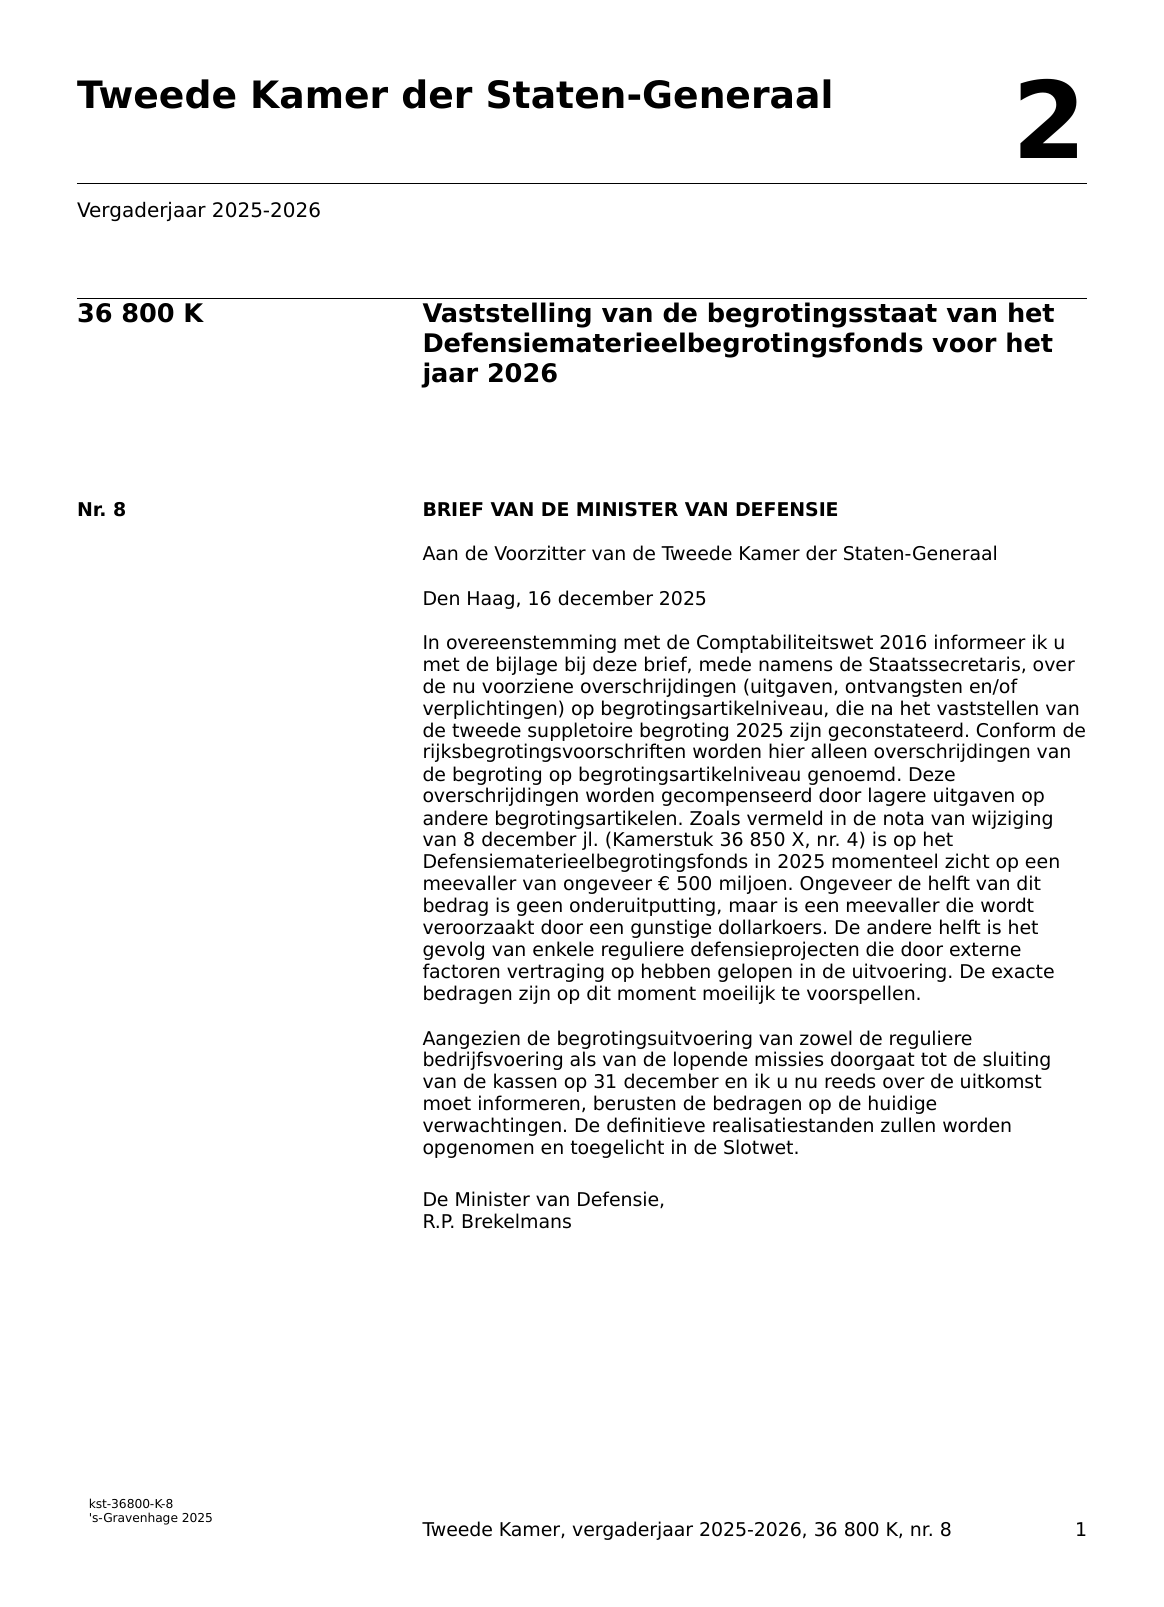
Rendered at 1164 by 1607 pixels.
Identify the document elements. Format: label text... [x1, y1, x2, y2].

subtitle Nr. 8 BRIEF VAN DE MINISTER VAN DEFENSIE [77, 499, 1087, 521]
text kst-36800-K-8 [88, 1497, 323, 1511]
text 's-Gravenhage 2025 [88, 1511, 323, 1525]
text In overeenstemming met de Comptabiliteitswet 2016 informeer ik u met de bijlage bij deze brief, mede namens de Staatssecretaris, over de nu voorziene overschrijdingen (uitgaven, ontvangsten en/of verplichtingen) op begrotingsartikelniveau, die na het vaststellen van de tweede suppletoire begroting 2025 zijn geconstateerd. Conform de rijksbegrotingsvoorschriften worden hier alleen overschrijdingen van de begroting op begrotingsartikelniveau genoemd. Deze overschrijdingen worden gecompenseerd door lagere uitgaven op andere begrotingsartikelen. Zoals vermeld in de nota van wijziging van 8 december jl. (Kamerstuk 36 850 X, nr. 4) is op het Defensiematerieelbegrotingsfonds in 2025 momenteel zicht op een meevaller van ongeveer € 500 miljoen. Ongeveer de helft van dit bedrag is geen onderuitputting, maar is een meevaller die wordt veroorzaakt door een gunstige dollarkoers. De andere helft is het gevolg van enkele reguliere defensieprojecten die door externe factoren vertraging op hebben gelopen in de uitvoering. De exacte bedragen zijn op dit moment moeilijk te voorspellen. [422, 632, 1087, 1005]
subtitle 36 800 K Vaststelling van de begrotingsstaat van het Defensiematerieelbegrotingsfonds voor het jaar 2026 [77, 299, 1087, 388]
table_header Tweede Kamer der Staten-Generaal [77, 59, 886, 183]
text De Minister van Defensie, R.P. Brekelmans [422, 1189, 1087, 1233]
table_header 2 [886, 59, 1087, 183]
text Den Haag, 16 december 2025 [422, 587, 1087, 609]
text Aangezien de begrotingsuitvoering van zowel de reguliere bedrijfsvoering als van de lopende missies doorgaat tot de sluiting van de kassen op 31 december en ik u nu reeds over de uitkomst moet informeren, berusten de bedragen op de huidige verwachtingen. De definitieve realisatiestanden zullen worden opgenomen en toegelicht in de Slotwet. [422, 1027, 1087, 1159]
table_cell Vergaderjaar 2025-2026 [77, 184, 1087, 298]
text Aan de Voorzitter van de Tweede Kamer der Staten-Generaal [422, 543, 1087, 565]
